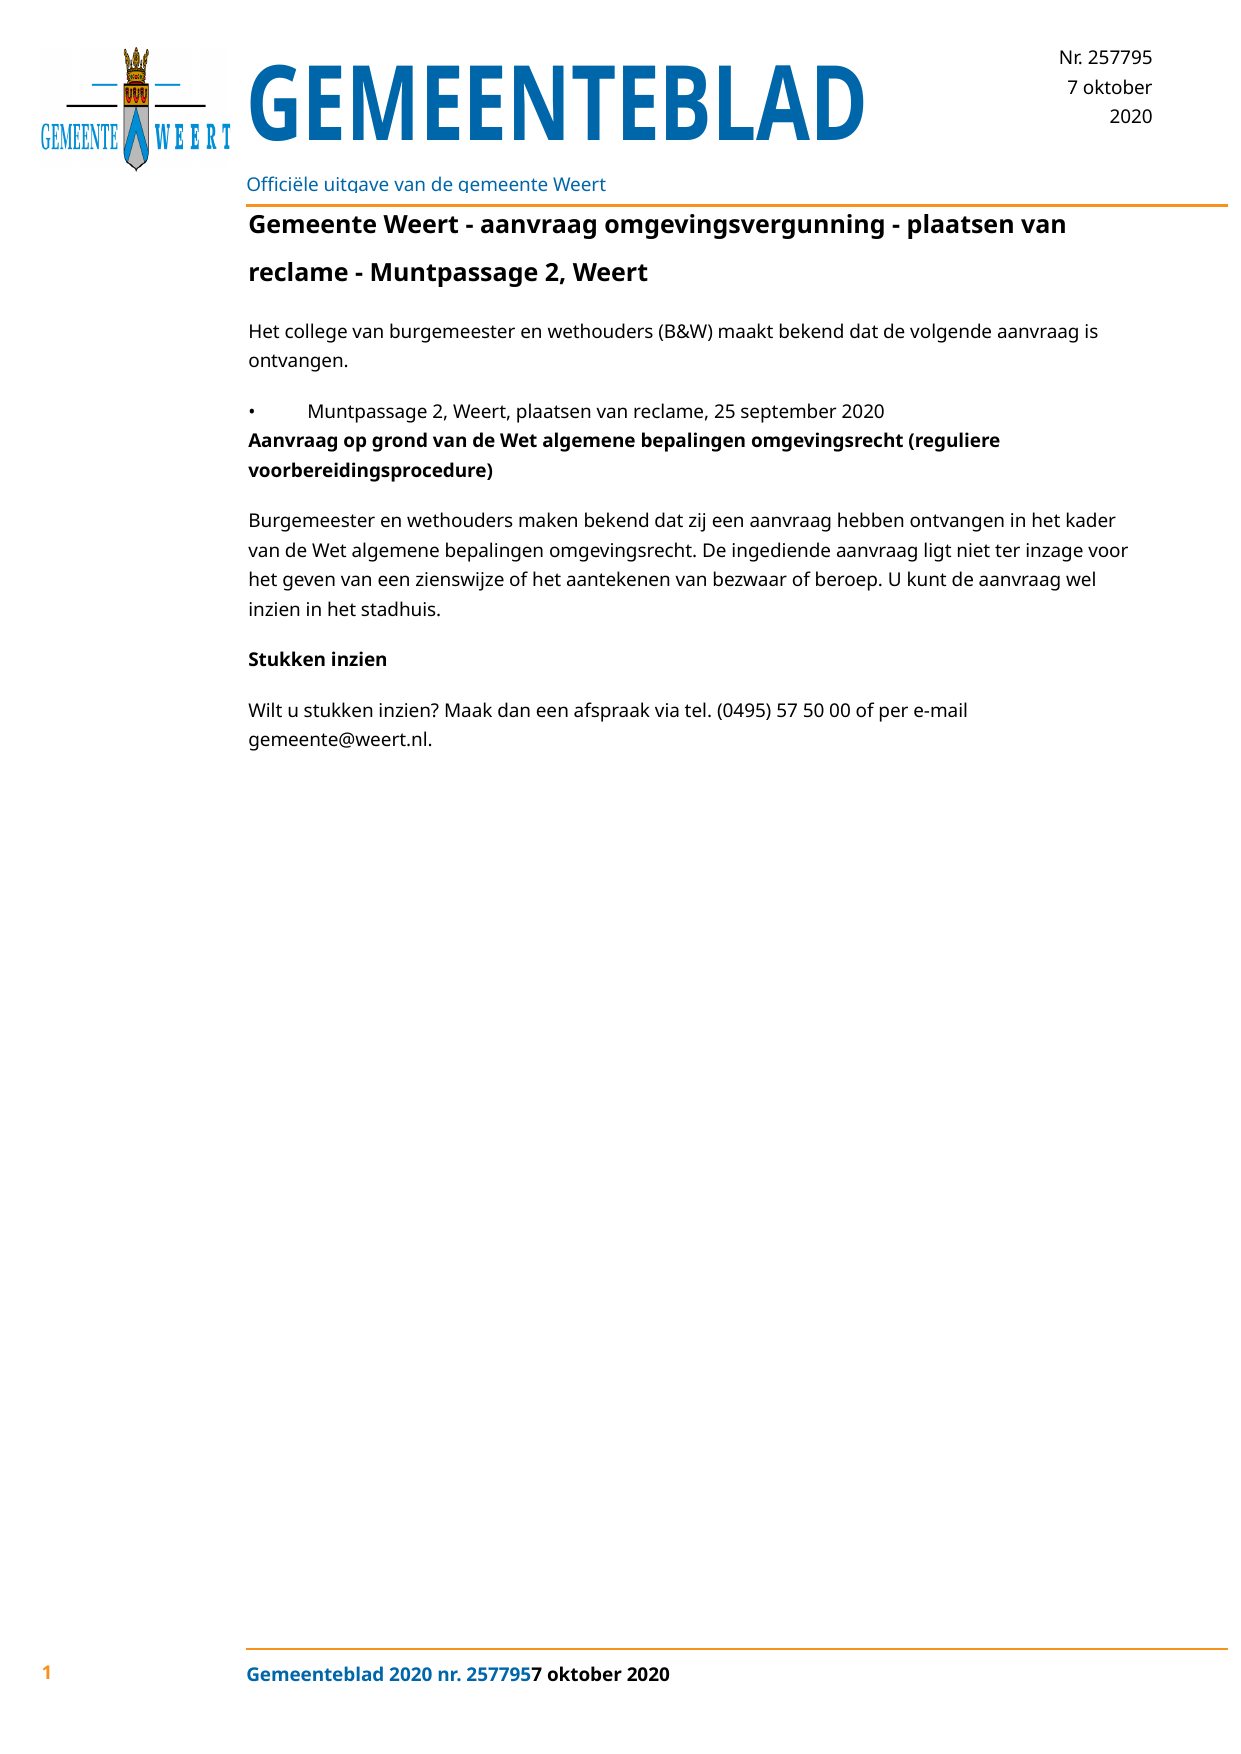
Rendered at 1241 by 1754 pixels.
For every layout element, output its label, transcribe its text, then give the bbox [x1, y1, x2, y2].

text Gemeente Weert - aanvraag omgevingsvergunning - plaatsen van reclame - Muntpassage 2, Weert [248, 207, 1152, 288]
text Aanvraag op grond van de Wet algemene bepalingen omgevingsrecht (reguliere voorbereidingsprocedure) [248, 427, 1152, 483]
text Het college van burgemeester en wethouders (B&W) maakt bekend dat de volgende aanvraag is ontvangen. [248, 318, 1152, 373]
text Burgemeester en wethouders maken bekend dat zij een aanvraag hebben ontvangen in het kader van de Wet algemene bepalingen omgevingsrecht. De ingediende aanvraag ligt niet ter inzage voor het geven van een zienswijze of het aantekenen van bezwaar of beroep. U kunt de aanvraag wel inzien in het stadhuis. [248, 507, 1152, 622]
picture [41, 47, 231, 172]
list Muntpassage 2, Weert, plaatsen van reclame, 25 september 2020 [248, 398, 1152, 424]
text Wilt u stukken inzien? Maak dan een afspraak via tel. (0495) 57 50 00 of per e-mail gemeente@weert.nl. [248, 697, 1152, 752]
text Stukken inzien [248, 647, 1152, 672]
